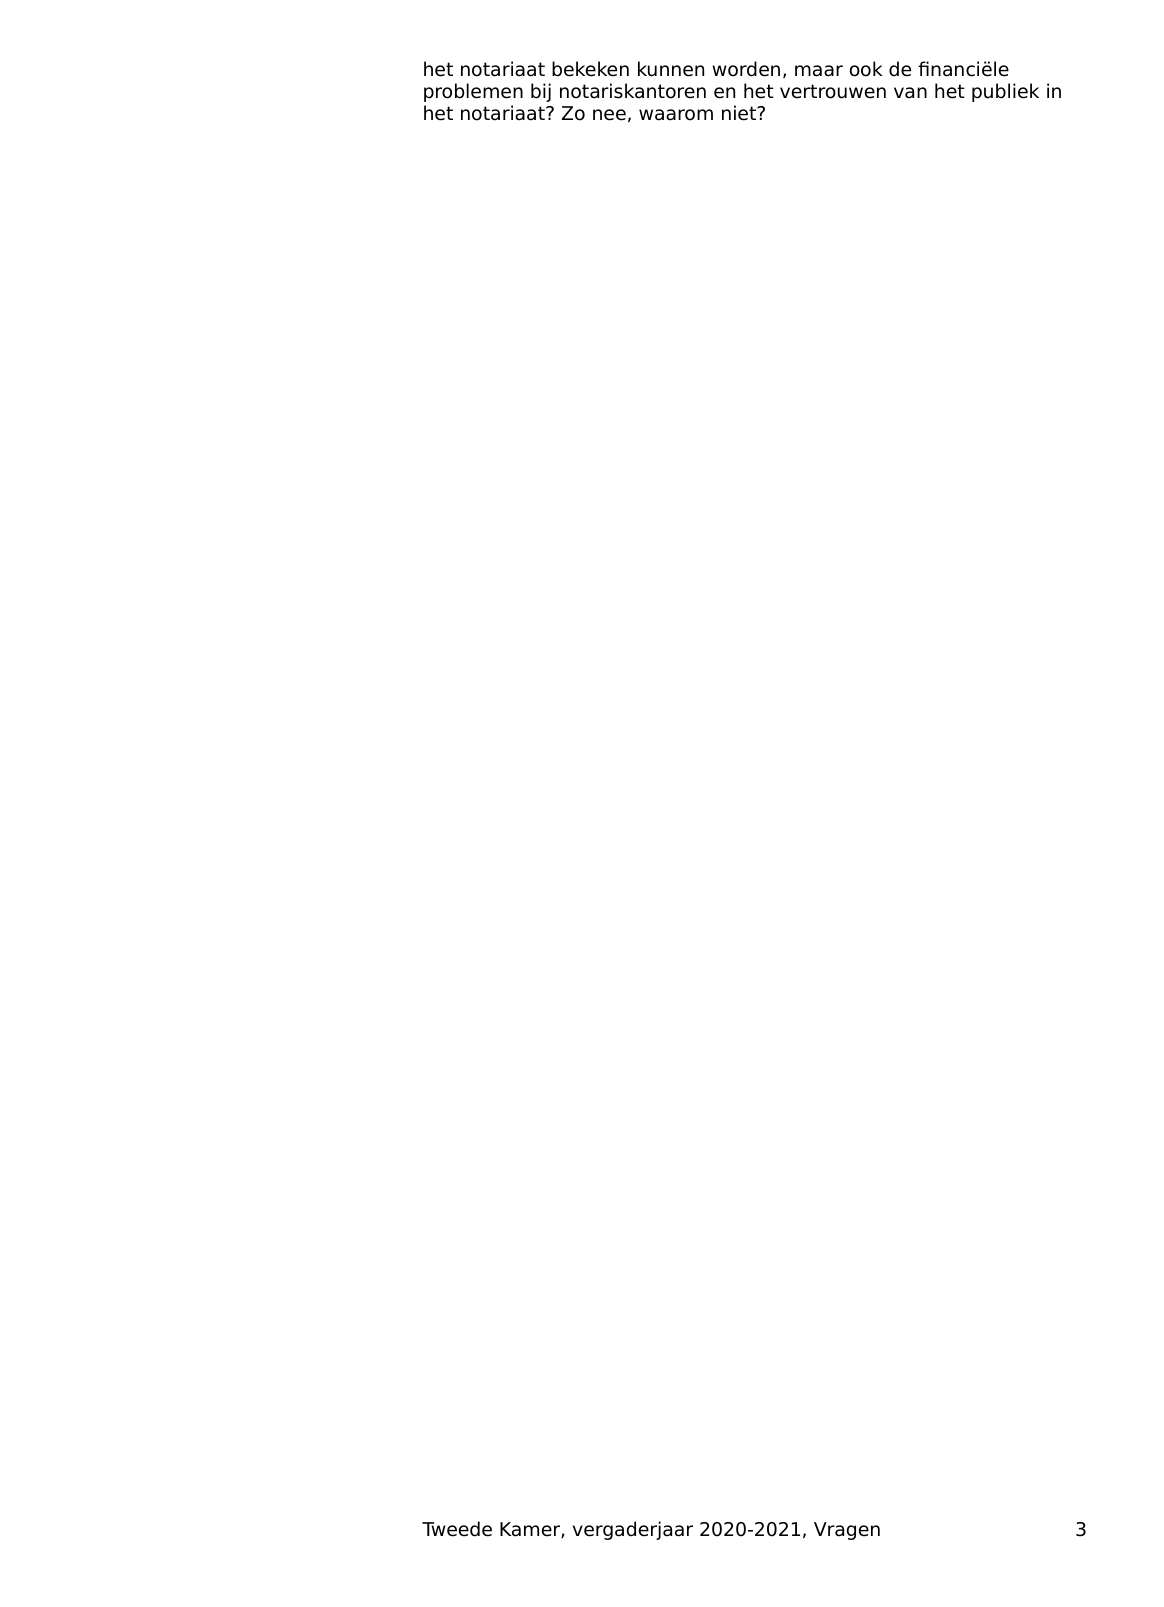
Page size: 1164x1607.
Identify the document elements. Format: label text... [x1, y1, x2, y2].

text het notariaat bekeken kunnen worden, maar ook de financiële problemen bij notariskantoren en het vertrouwen van het publiek in het notariaat? Zo nee, waarom niet? [422, 59, 1087, 125]
